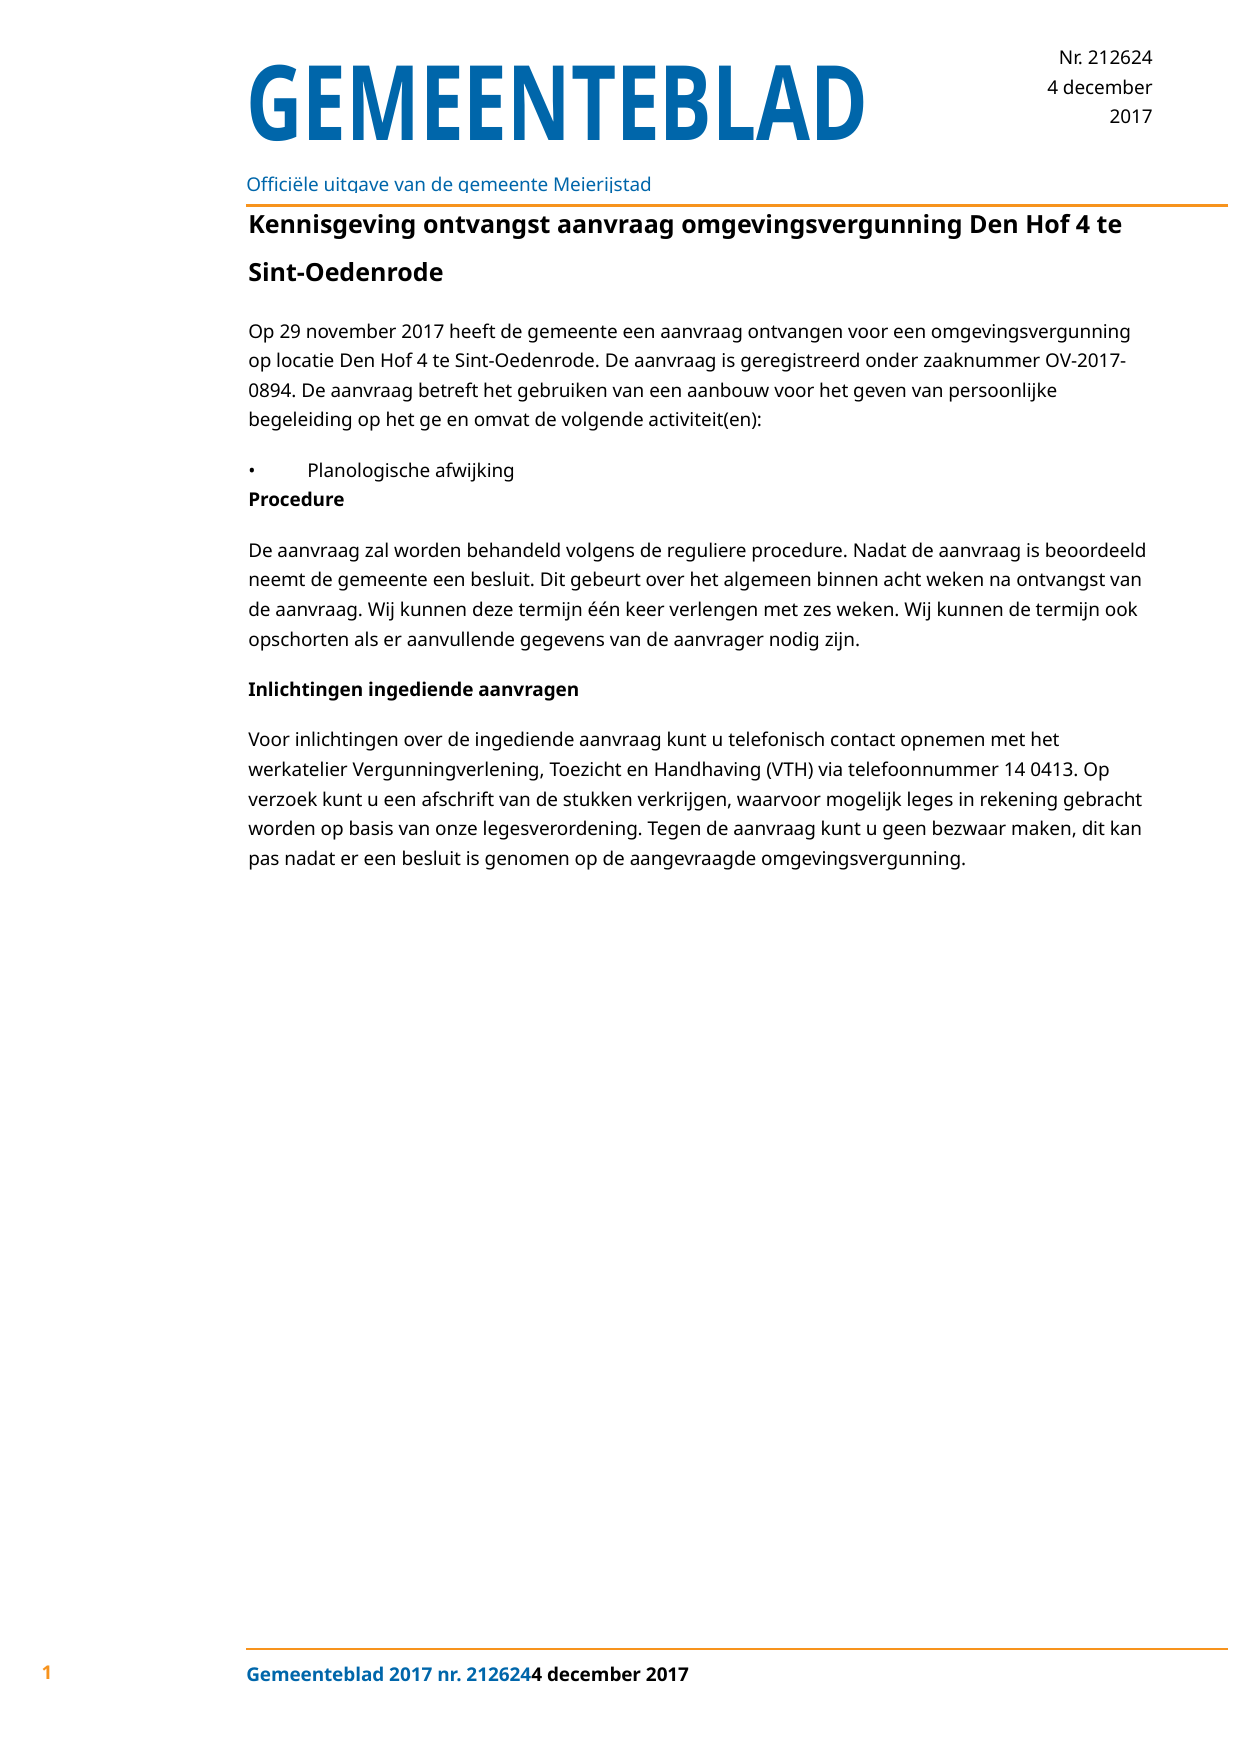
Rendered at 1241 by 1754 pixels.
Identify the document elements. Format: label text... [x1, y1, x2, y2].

text Voor inlichtingen over de ingediende aanvraag kunt u telefonisch contact opnemen met het werkatelier Vergunningverlening, Toezicht en Handhaving (VTH) via telefoonnummer 14 0413. Op verzoek kunt u een afschrift van de stukken verkrijgen, waarvoor mogelijk leges in rekening gebracht worden op basis van onze legesverordening. Tegen de aanvraag kunt u geen bezwaar maken, dit kan pas nadat er een besluit is genomen op de aangevraagde omgevingsvergunning. [248, 727, 1152, 871]
text Op 29 november 2017 heeft de gemeente een aanvraag ontvangen voor een omgevingsvergunning op locatie Den Hof 4 te Sint-Oedenrode. De aanvraag is geregistreerd onder zaaknummer OV-2017-0894. De aanvraag betreft het gebruiken van een aanbouw voor het geven van persoonlijke begeleiding op het ge en omvat de volgende activiteit(en): [248, 318, 1152, 432]
text Kennisgeving ontvangst aanvraag omgevingsvergunning Den Hof 4 te Sint-Oedenrode [248, 207, 1152, 288]
text De aanvraag zal worden behandeld volgens de reguliere procedure. Nadat de aanvraag is beoordeeld neemt de gemeente een besluit. Dit gebeurt over het algemeen binnen acht weken na ontvangst van de aanvraag. Wij kunnen deze termijn één keer verlengen met zes weken. Wij kunnen de termijn ook opschorten als er aanvullende gegevens van de aanvrager nodig zijn. [248, 537, 1152, 652]
picture [41, 47, 231, 172]
text Procedure [248, 487, 1152, 512]
text Inlichtingen ingediende aanvragen [248, 676, 1152, 702]
list Planologische afwijking [248, 457, 1152, 483]
